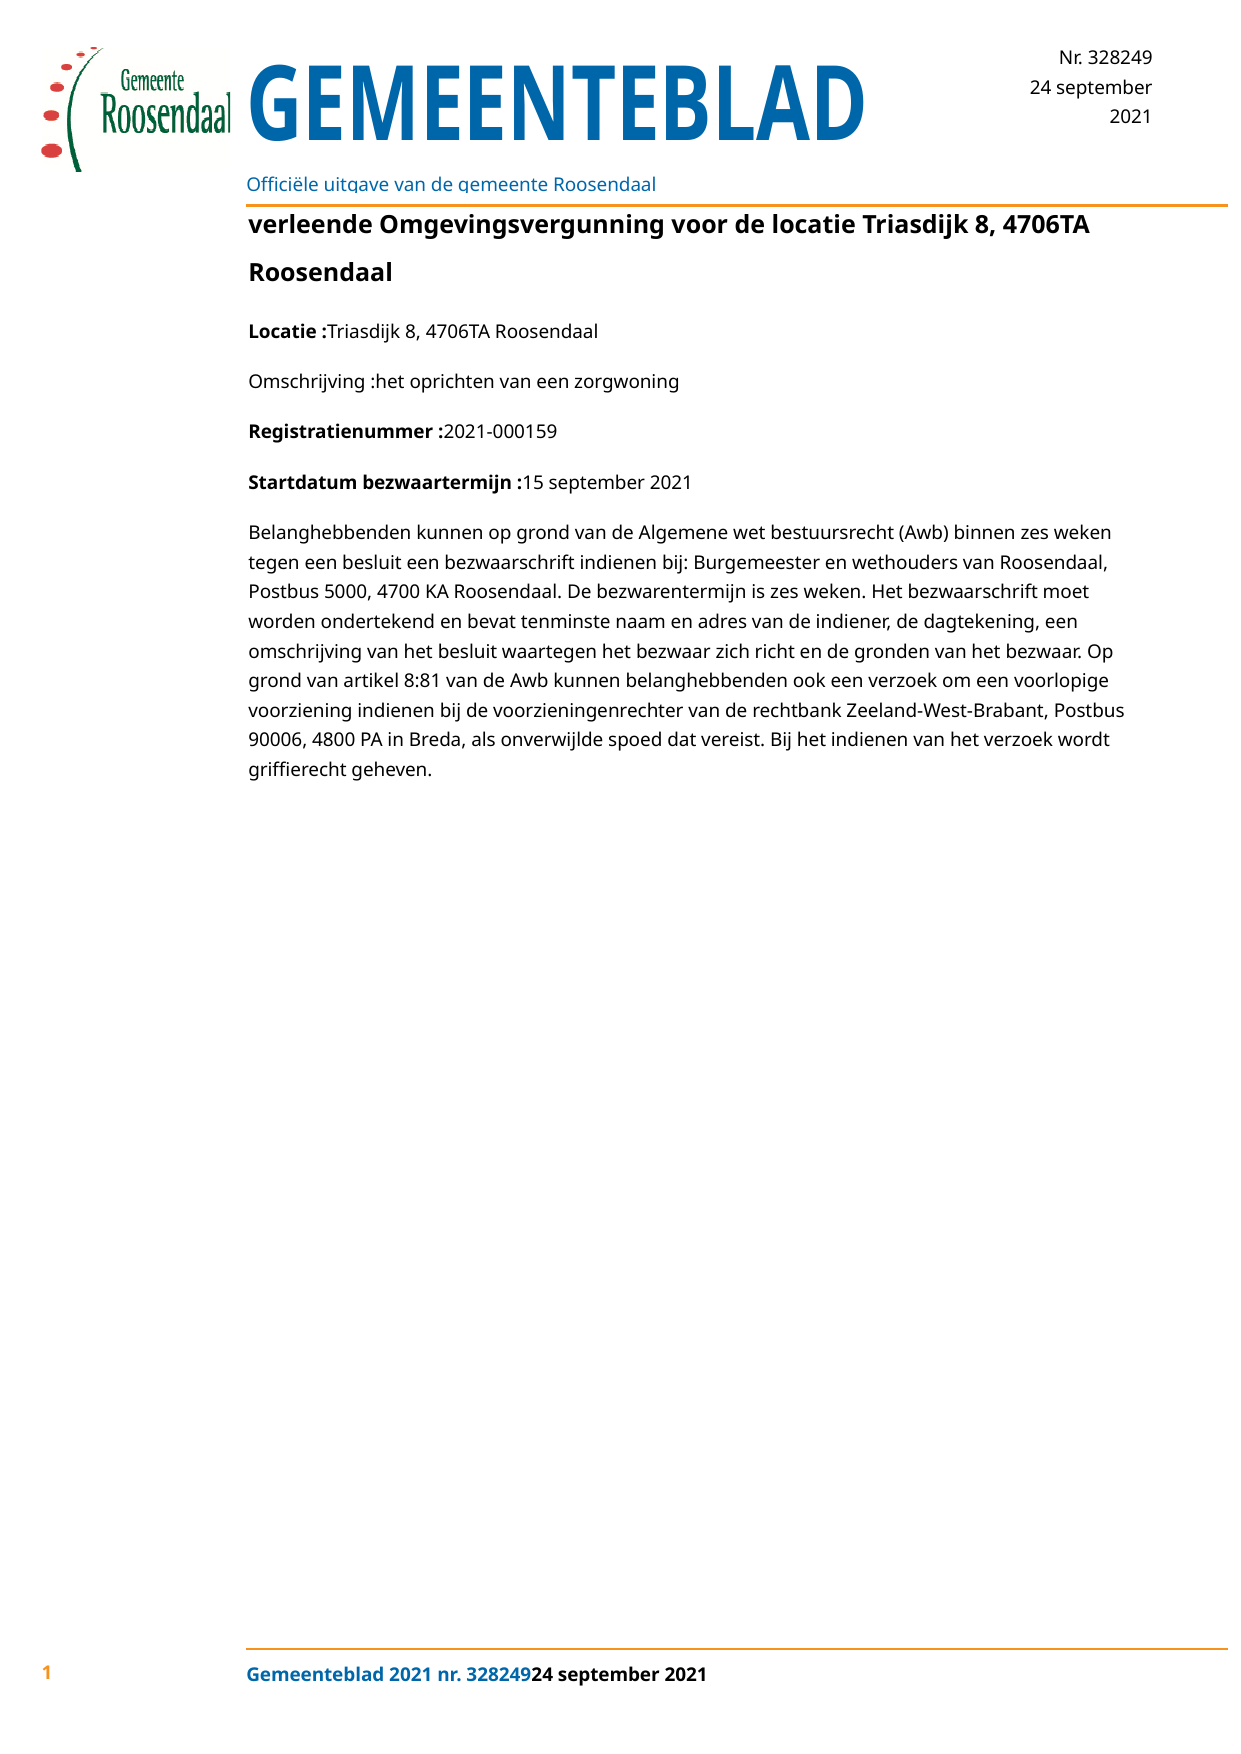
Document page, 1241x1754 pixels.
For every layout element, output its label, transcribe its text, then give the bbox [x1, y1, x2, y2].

text Belanghebbenden kunnen op grond van de Algemene wet bestuursrecht (Awb) binnen zes weken tegen een besluit een bezwaarschrift indienen bij: Burgemeester en wethouders van Roosendaal, Postbus 5000, 4700 KA Roosendaal. De bezwarentermijn is zes weken. Het bezwaarschrift moet worden ondertekend en bevat tenminste naam en adres van de indiener, de dagtekening, een omschrijving van het besluit waartegen het bezwaar zich richt en de gronden van het bezwaar. Op grond van artikel 8:81 van de Awb kunnen belanghebbenden ook een verzoek om een voorlopige voorziening indienen bij de voorzieningenrechter van de rechtbank Zeeland-West-Brabant, Postbus 90006, 4800 PA in Breda, als onverwijlde spoed dat vereist. Bij het indienen van het verzoek wordt griffierecht geheven. [248, 519, 1152, 782]
text Startdatum bezwaartermijn :15 september 2021 [248, 469, 1152, 495]
text verleende Omgevingsvergunning voor de locatie Triasdijk 8, 4706TA Roosendaal [248, 207, 1152, 288]
text Registratienummer :2021-000159 [248, 419, 1152, 444]
picture [41, 47, 231, 172]
text Locatie :Triasdijk 8, 4706TA Roosendaal [248, 318, 1152, 344]
text Omschrijving :het oprichten van een zorgwoning [248, 368, 1152, 394]
